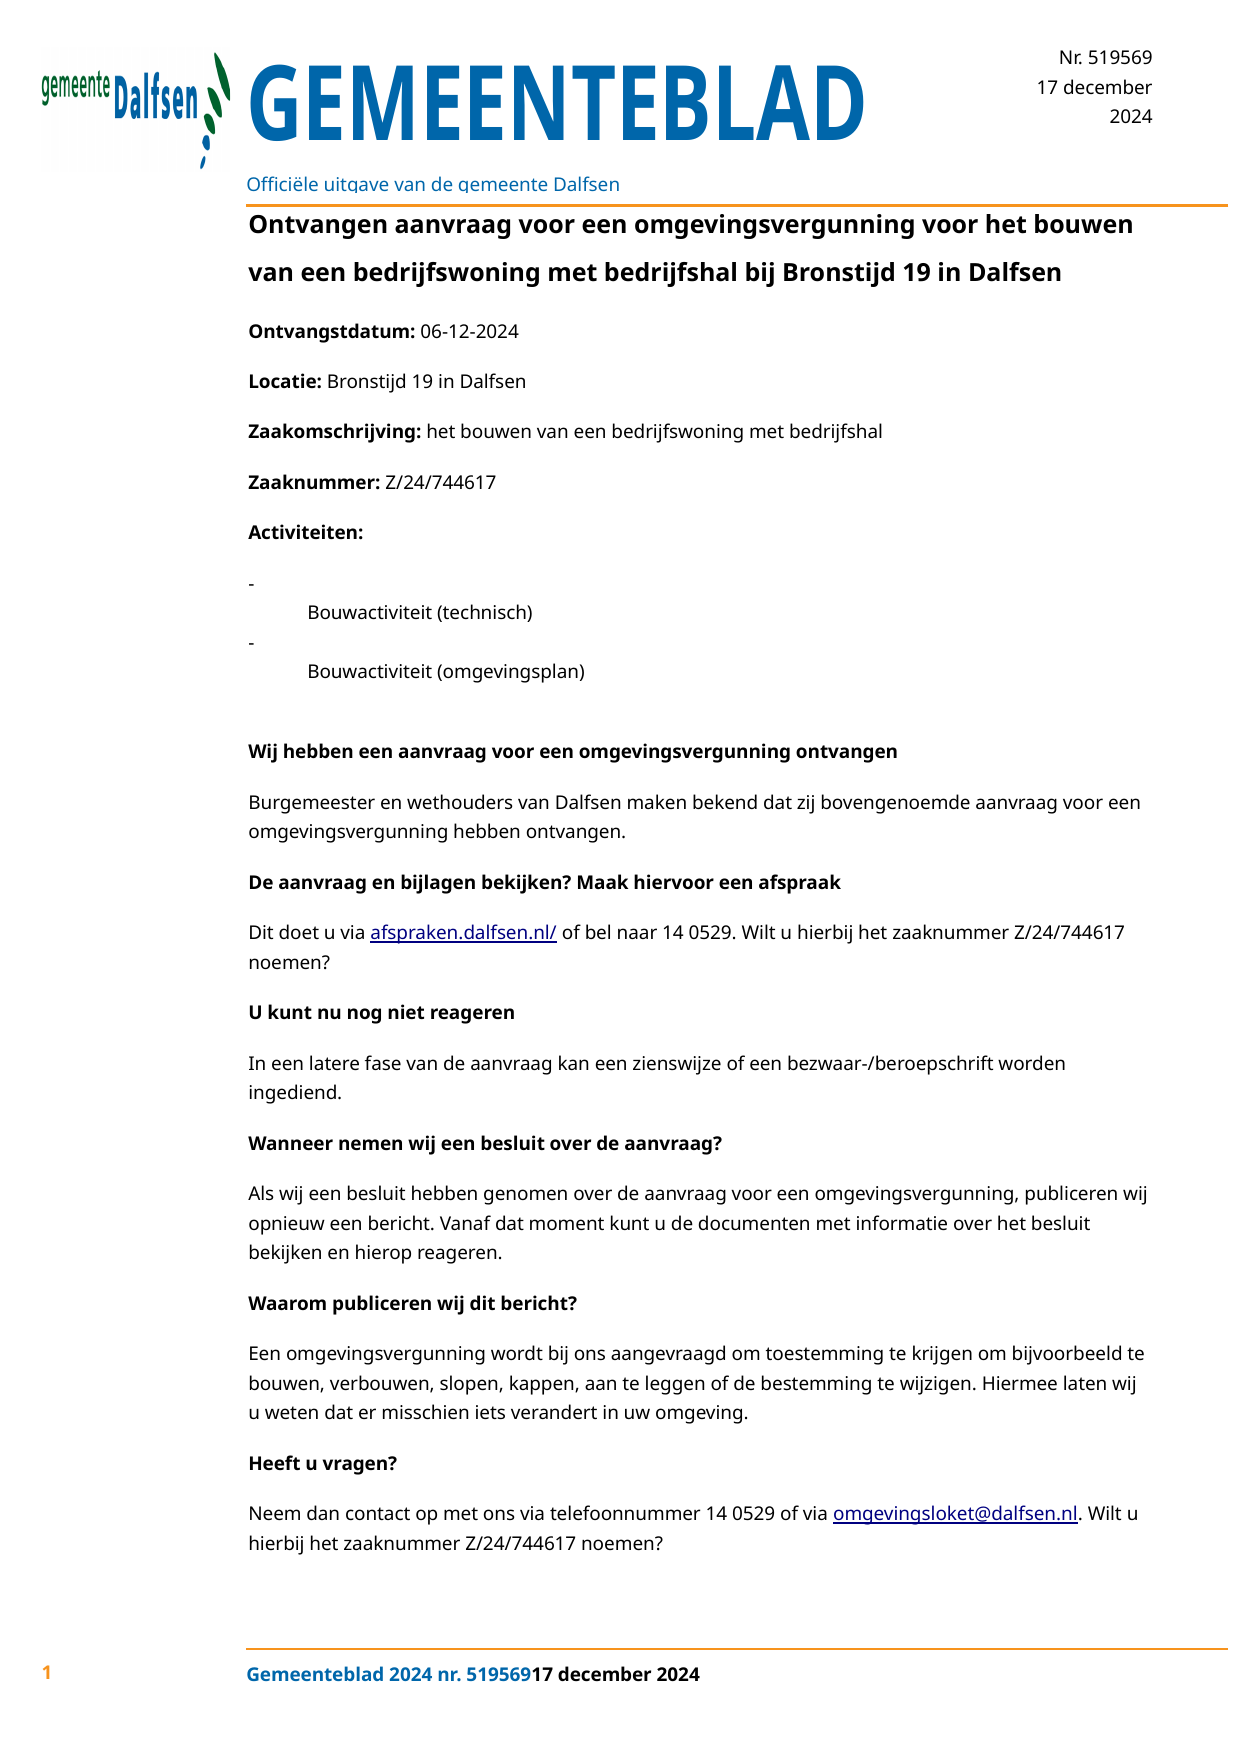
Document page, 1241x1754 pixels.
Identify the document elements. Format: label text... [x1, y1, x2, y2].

text Als wij een besluit hebben genomen over de aanvraag voor een omgevingsvergunning, publiceren wij opnieuw een bericht. Vanaf dat moment kunt u de documenten met informatie over het besluit bekijken en hierop reageren. [248, 1180, 1152, 1265]
text Heeft u vragen? [248, 1450, 1152, 1476]
text Neem dan contact op met ons via telefoonnummer 14 0529 of via omgevingsloket@dalfsen.nl. Wilt u hierbij het zaaknummer Z/24/744617 noemen? [248, 1500, 1152, 1556]
text Wanneer nemen wij een besluit over de aanvraag? [248, 1130, 1152, 1156]
text Dit doet u via afspraken.dalfsen.nl/ of bel naar 14 0529. Wilt u hierbij het zaaknummer Z/24/744617 noemen? [248, 919, 1152, 975]
text Activiteiten: [248, 519, 1152, 545]
picture [41, 47, 231, 172]
text De aanvraag en bijlagen bekijken? Maak hiervoor een afspraak [248, 869, 1152, 895]
text Burgemeester en wethouders van Dalfsen maken bekend dat zij bovengenoemde aanvraag voor een omgevingsvergunning hebben ontvangen. [248, 789, 1152, 844]
list Bouwactiviteit (omgevingsplan) [248, 659, 1152, 684]
text Zaaknummer: Z/24/744617 [248, 469, 1152, 495]
text Ontvangen aanvraag voor een omgevingsvergunning voor het bouwen van een bedrijfswoning met bedrijfshal bij Bronstijd 19 in Dalfsen [248, 207, 1152, 288]
text Waarom publiceren wij dit bericht? [248, 1290, 1152, 1316]
text Een omgevingsvergunning wordt bij ons aangevraagd om toestemming te krijgen om bijvoorbeeld te bouwen, verbouwen, slopen, kappen, aan te leggen of de bestemming te wijzigen. Hiermee laten wij u weten dat er misschien iets verandert in uw omgeving. [248, 1340, 1152, 1425]
text Locatie: Bronstijd 19 in Dalfsen [248, 368, 1152, 394]
text Ontvangstdatum: 06-12-2024 [248, 318, 1152, 344]
text U kunt nu nog niet reageren [248, 999, 1152, 1025]
list Bouwactiviteit (technisch) [248, 599, 1152, 625]
text Wij hebben een aanvraag voor een omgevingsvergunning ontvangen [248, 739, 1152, 764]
text In een latere fase van de aanvraag kan een zienswijze of een bezwaar-/beroepschrift worden ingediend. [248, 1050, 1152, 1105]
text Zaakomschrijving: het bouwen van een bedrijfswoning met bedrijfshal [248, 419, 1152, 444]
